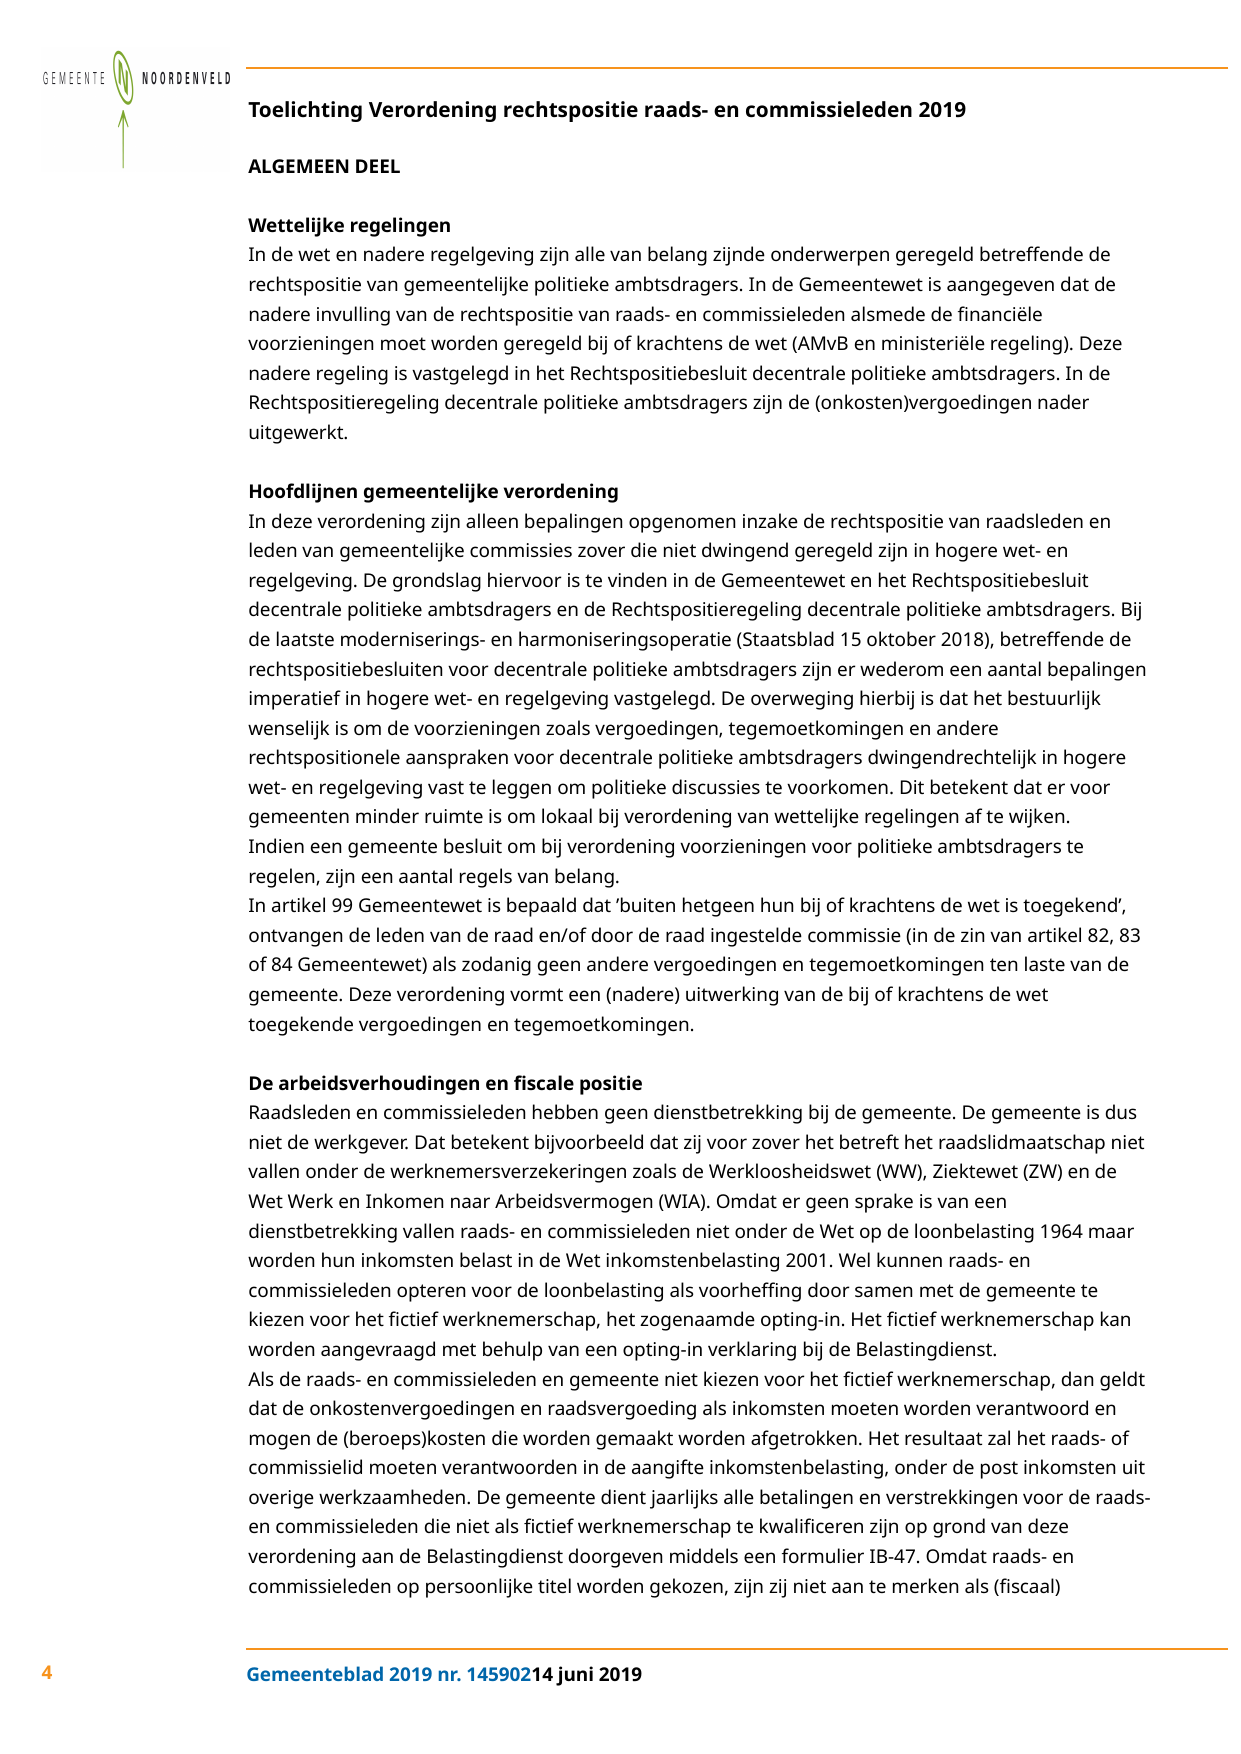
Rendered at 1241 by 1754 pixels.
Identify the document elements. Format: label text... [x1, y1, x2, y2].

text Toelichting Verordening rechtspositie raads- en commissieleden 2019 [248, 95, 1152, 123]
text In artikel 99 Gemeentewet is bepaald dat ’buiten hetgeen hun bij of krachtens de wet is toegekend’, ontvangen de leden van de raad en/of door de raad ingestelde commissie (in de zin van artikel 82, 83 of 84 Gemeentewet) als zodanig geen andere vergoedingen en tegemoetkomingen ten laste van de gemeente. Deze verordening vormt een (nadere) uitwerking van de bij of krachtens de wet toegekende vergoedingen en tegemoetkomingen. [248, 892, 1152, 1037]
text De arbeidsverhoudingen en fiscale positie [248, 1070, 1152, 1096]
text Hoofdlijnen gemeentelijke verordening [248, 478, 1152, 504]
text Raadsleden en commissieleden hebben geen dienstbetrekking bij de gemeente. De gemeente is dus niet de werkgever. Dat betekent bijvoorbeeld dat zij voor zover het betreft het raadslidmaatschap niet vallen onder de werknemersverzekeringen zoals de Werkloosheidswet (WW), Ziektewet (ZW) en de Wet Werk en Inkomen naar Arbeidsvermogen (WIA). Omdat er geen sprake is van een dienstbetrekking vallen raads- en commissieleden niet onder de Wet op de loonbelasting 1964 maar worden hun inkomsten belast in de Wet inkomstenbelasting 2001. Wel kunnen raads- en commissieleden opteren voor de loonbelasting als voorheffing door samen met de gemeente te kiezen voor het fictief werknemerschap, het zogenaamde opting-in. Het fictief werknemerschap kan worden aangevraagd met behulp van een opting-in verklaring bij de Belastingdienst. [248, 1099, 1152, 1362]
text In deze verordening zijn alleen bepalingen opgenomen inzake de rechtspositie van raadsleden en leden van gemeentelijke commissies zover die niet dwingend geregeld zijn in hogere wet- en regelgeving. De grondslag hiervoor is te vinden in de Gemeentewet en het Rechtspositiebesluit decentrale politieke ambtsdragers en de Rechtspositieregeling decentrale politieke ambtsdragers. Bij de laatste moderniserings- en harmoniseringsoperatie (Staatsblad 15 oktober 2018), betreffende de rechtspositiebesluiten voor decentrale politieke ambtsdragers zijn er wederom een aantal bepalingen imperatief in hogere wet- en regelgeving vastgelegd. De overweging hierbij is dat het bestuurlijk wenselijk is om de voorzieningen zoals vergoedingen, tegemoetkomingen en andere rechtspositionele aanspraken voor decentrale politieke ambtsdragers dwingendrechtelijk in hogere wet- en regelgeving vast te leggen om politieke discussies te voorkomen. Dit betekent dat er voor gemeenten minder ruimte is om lokaal bij verordening van wettelijke regelingen af te wijken. [248, 508, 1152, 829]
text ALGEMEEN DEEL [248, 153, 1152, 179]
text Wettelijke regelingen [248, 212, 1152, 238]
text Indien een gemeente besluit om bij verordening voorzieningen voor politieke ambtsdragers te regelen, zijn een aantal regels van belang. [248, 833, 1152, 889]
text Als de raads- en commissieleden en gemeente niet kiezen voor het fictief werknemerschap, dan geldt dat de onkostenvergoedingen en raadsvergoeding als inkomsten moeten worden verantwoord en mogen de (beroeps)kosten die worden gemaakt worden afgetrokken. Het resultaat zal het raads- of commissielid moeten verantwoorden in de aangifte inkomstenbelasting, onder de post inkomsten uit overige werkzaamheden. De gemeente dient jaarlijks alle betalingen en verstrekkingen voor de raads- en commissieleden die niet als fictief werknemerschap te kwalificeren zijn op grond van deze verordening aan de Belastingdienst doorgeven middels een formulier IB-47. Omdat raads- en commissieleden op persoonlijke titel worden gekozen, zijn zij niet aan te merken als (fiscaal) [248, 1366, 1152, 1599]
picture [41, 47, 231, 172]
text In de wet en nadere regelgeving zijn alle van belang zijnde onderwerpen geregeld betreffende de rechtspositie van gemeentelijke politieke ambtsdragers. In de Gemeentewet is aangegeven dat de nadere invulling van de rechtspositie van raads- en commissieleden alsmede de financiële voorzieningen moet worden geregeld bij of krachtens de wet (AMvB en ministeriële regeling). Deze nadere regeling is vastgelegd in het Rechtspositiebesluit decentrale politieke ambtsdragers. In de Rechtspositieregeling decentrale politieke ambtsdragers zijn de (onkosten)vergoedingen nader uitgewerkt. [248, 242, 1152, 445]
